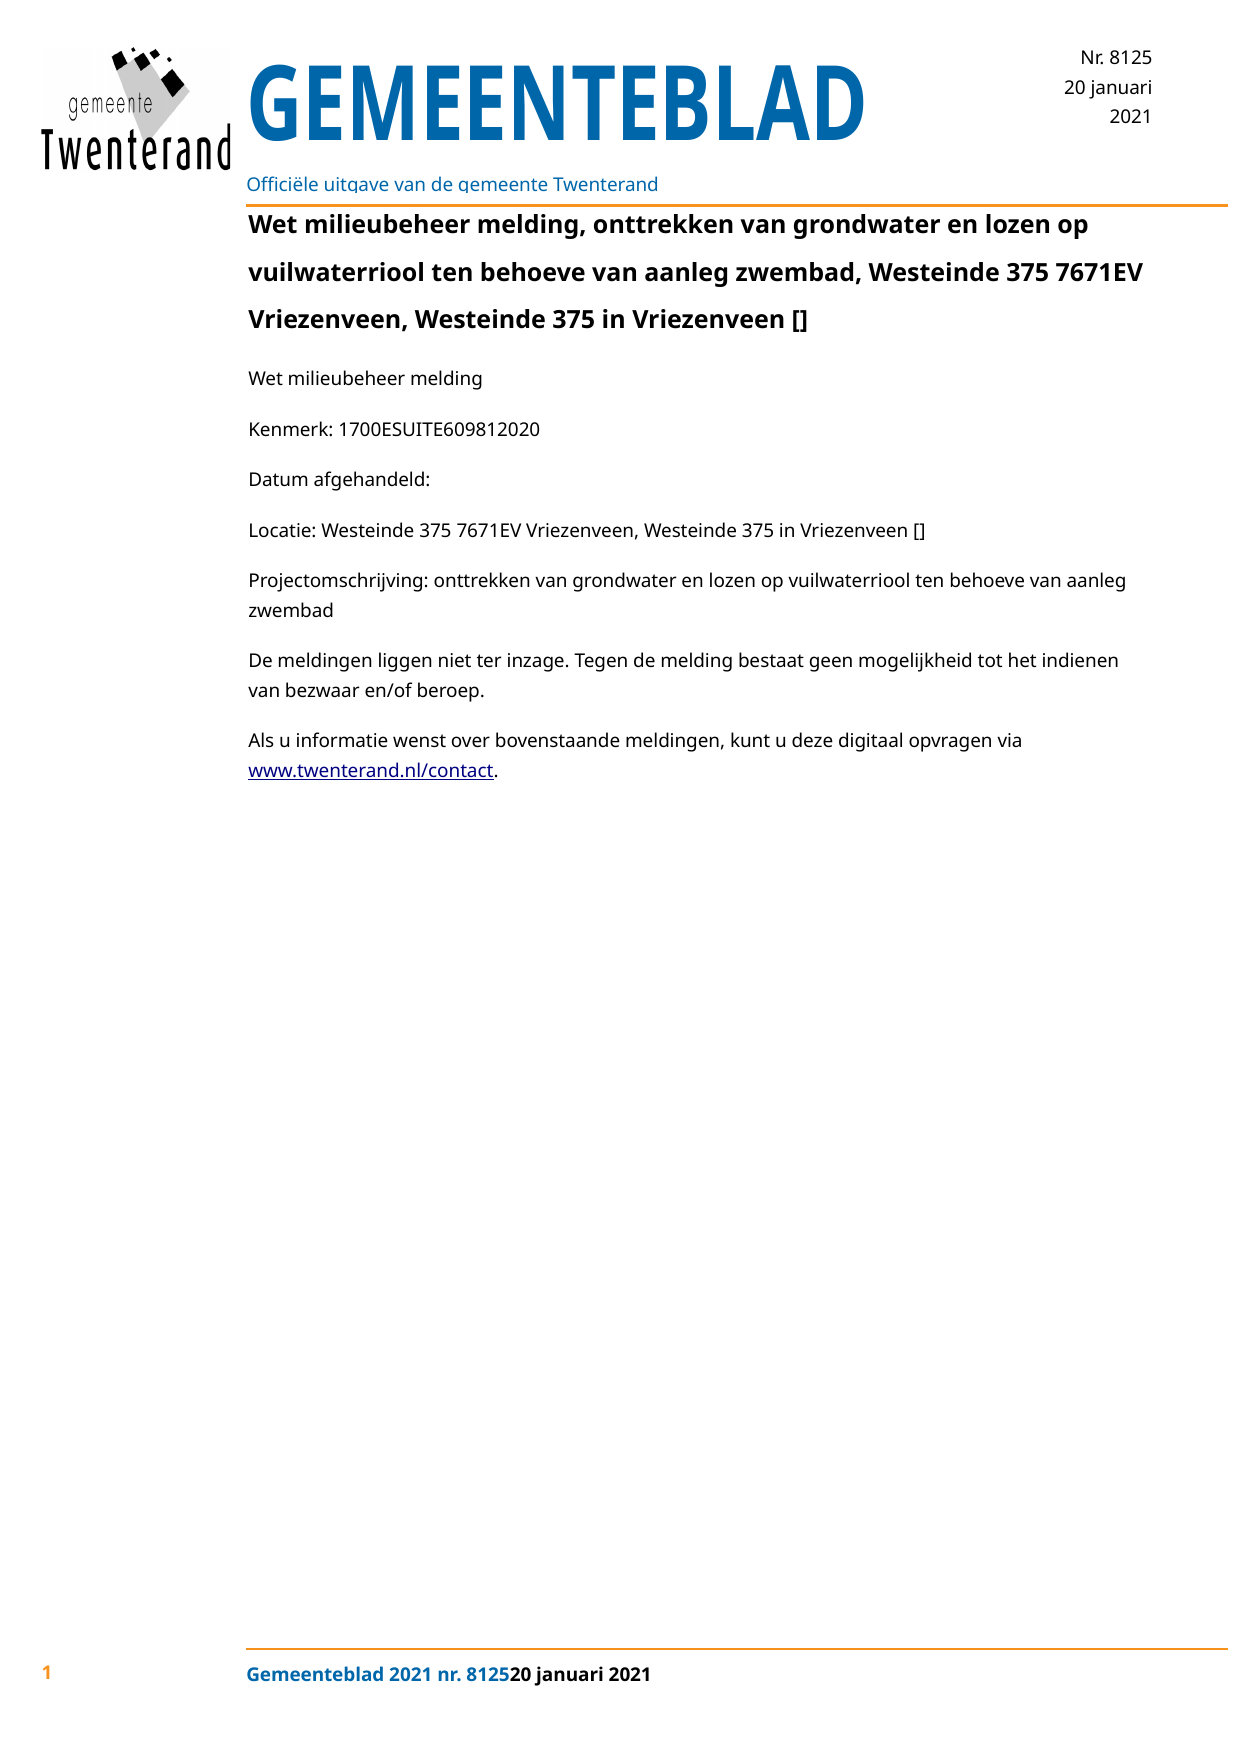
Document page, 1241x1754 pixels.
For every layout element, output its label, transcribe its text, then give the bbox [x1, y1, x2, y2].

text Locatie: Westeinde 375 7671EV Vriezenveen, Westeinde 375 in Vriezenveen [] [248, 517, 1152, 542]
text Kenmerk: 1700ESUITE609812020 [248, 416, 1152, 442]
text Projectomschrijving: onttrekken van grondwater en lozen op vuilwaterriool ten behoeve van aanleg zwembad [248, 567, 1152, 622]
text Datum afgehandeld: [248, 466, 1152, 492]
picture [41, 47, 231, 172]
text De meldingen liggen niet ter inzage. Tegen de melding bestaat geen mogelijkheid tot het indienen van bezwaar en/of beroep. [248, 647, 1152, 702]
text Wet milieubeheer melding [248, 366, 1152, 391]
text Wet milieubeheer melding, onttrekken van grondwater en lozen op vuilwaterriool ten behoeve van aanleg zwembad, Westeinde 375 7671EV Vriezenveen, Westeinde 375 in Vriezenveen [] [248, 207, 1152, 336]
text Als u informatie wenst over bovenstaande meldingen, kunt u deze digitaal opvragen via www.twenterand.nl/contact. [248, 727, 1152, 782]
